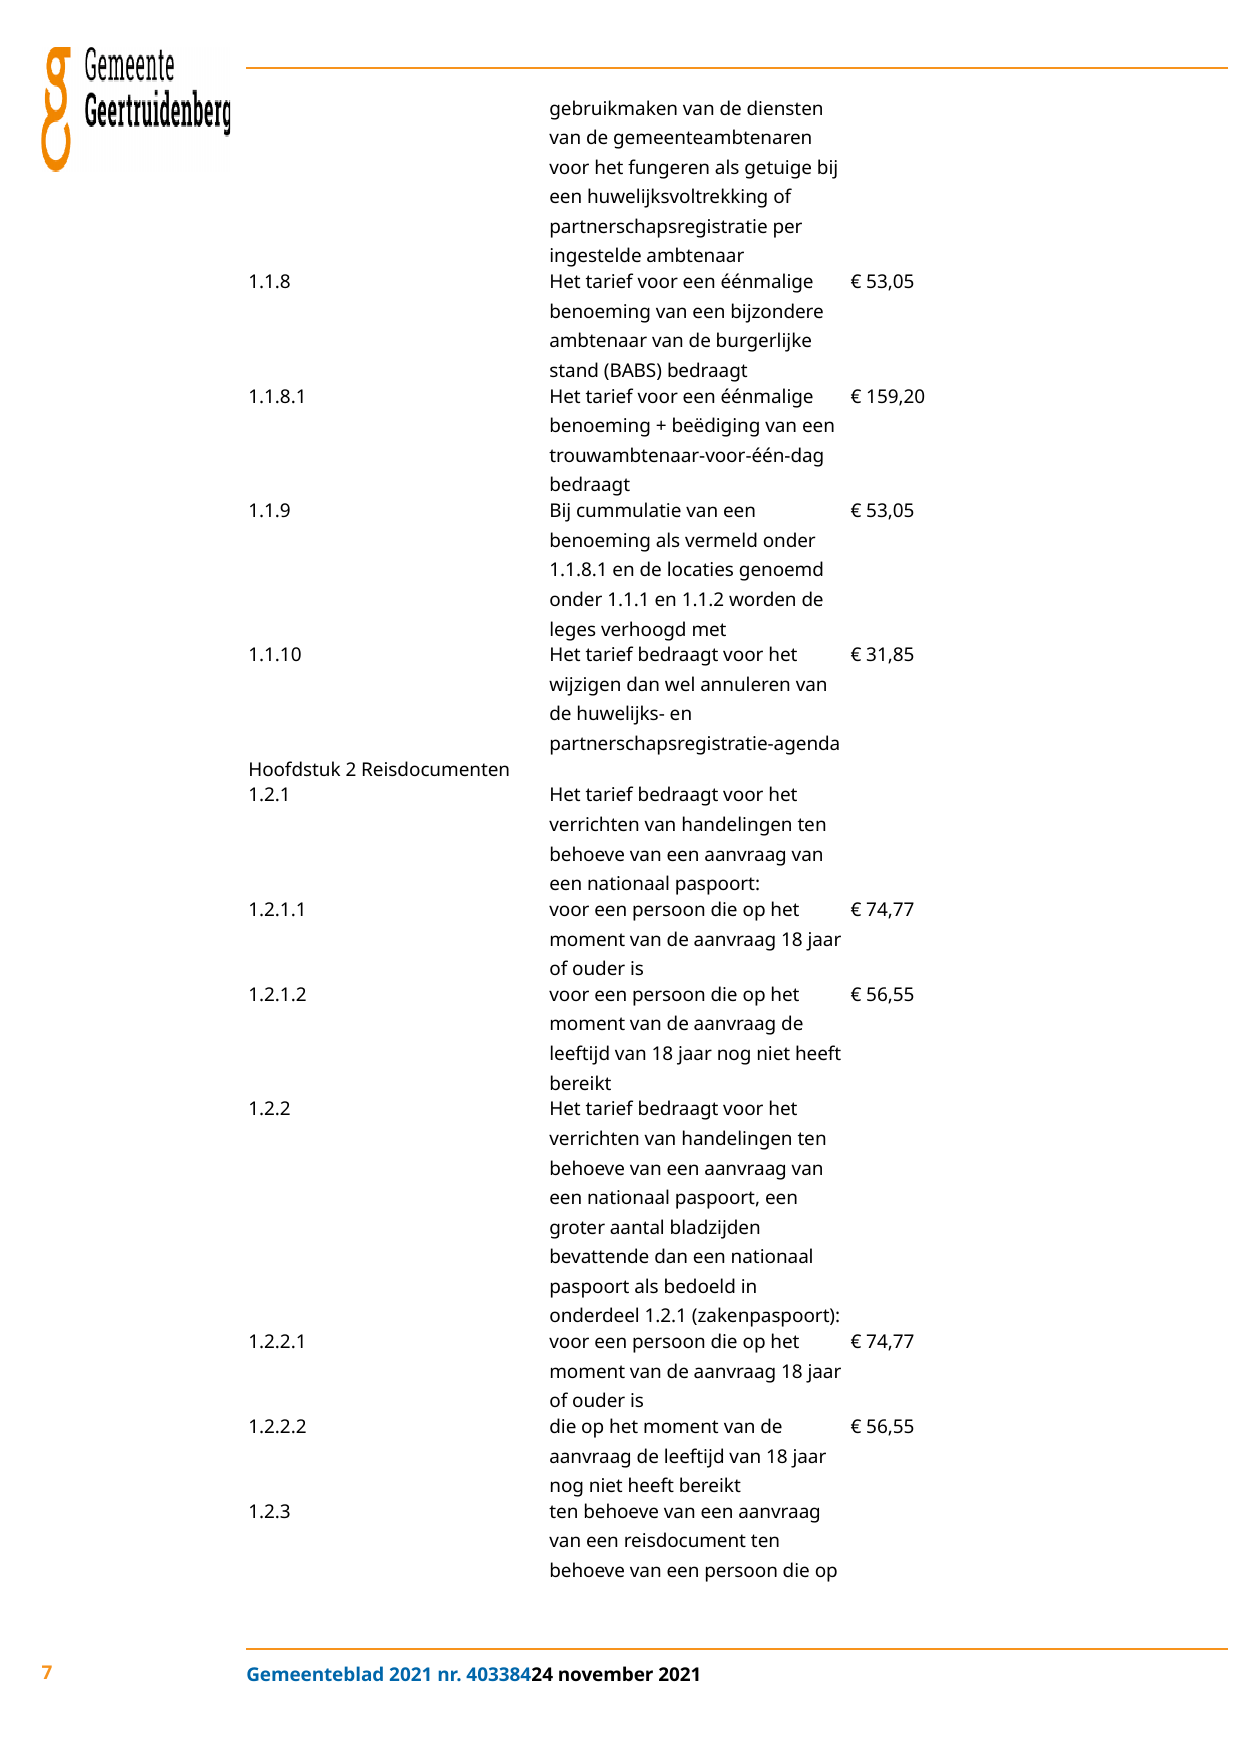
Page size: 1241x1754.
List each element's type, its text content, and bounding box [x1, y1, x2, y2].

table_cell 1.2.2.2 [248, 1413, 549, 1498]
table_cell € 56,55 [850, 981, 1152, 1096]
table_cell gebruikmaken van de diensten van de gemeenteambtenaren voor het fungeren als getuige bij een huwelijksvoltrekking of partnerschapsregistratie per ingestelde ambtenaar [549, 95, 850, 268]
table_cell voor een persoon die op het moment van de aanvraag de leeftijd van 18 jaar nog niet heeft bereikt [549, 981, 850, 1096]
table_cell [850, 95, 1152, 268]
table_cell voor een persoon die op het moment van de aanvraag 18 jaar of ouder is [549, 896, 850, 981]
table_cell € 53,05 [850, 269, 1152, 383]
table_cell ten behoeve van een aanvraag van een reisdocument ten behoeve van een persoon die op [549, 1498, 850, 1583]
table_cell [850, 782, 1152, 896]
table_cell die op het moment van de aanvraag de leeftijd van 18 jaar nog niet heeft bereikt [549, 1413, 850, 1498]
table_cell Hoofdstuk 2 Reisdocumenten [248, 756, 1152, 782]
table_cell Het tarief bedraagt voor het verrichten van handelingen ten behoeve van een aanvraag van een nationaal paspoort: [549, 782, 850, 896]
table_cell 1.2.1.2 [248, 981, 549, 1096]
table_cell 1.2.2 [248, 1096, 549, 1328]
table_cell 1.1.10 [248, 641, 549, 756]
table_cell 1.1.9 [248, 498, 549, 641]
table_cell 1.1.8 [248, 269, 549, 383]
table_cell 1.1.8.1 [248, 383, 549, 497]
table_cell [850, 1096, 1152, 1328]
picture [41, 47, 231, 172]
table_cell Het tarief bedraagt voor het wijzigen dan wel annuleren van de huwelijks- en partnerschapsregistratie-agenda [549, 641, 850, 756]
table_cell Het tarief bedraagt voor het verrichten van handelingen ten behoeve van een aanvraag van een nationaal paspoort, een groter aantal bladzijden bevattende dan een nationaal paspoort als bedoeld in onderdeel 1.2.1 (zakenpaspoort): [549, 1096, 850, 1328]
table_cell € 159,20 [850, 383, 1152, 497]
table_cell Bij cummulatie van een benoeming als vermeld onder 1.1.8.1 en de locaties genoemd onder 1.1.1 en 1.1.2 worden de leges verhoogd met [549, 498, 850, 641]
table_cell Het tarief voor een éénmalige benoeming + beëdiging van een trouwambtenaar-voor-één-dag bedraagt [549, 383, 850, 497]
table_cell € 74,77 [850, 896, 1152, 981]
table_cell € 53,05 [850, 498, 1152, 641]
table_cell 1.2.1.1 [248, 896, 549, 981]
table_cell € 56,55 [850, 1413, 1152, 1498]
table_cell [248, 95, 549, 268]
table_cell € 74,77 [850, 1328, 1152, 1413]
table_cell 1.2.1 [248, 782, 549, 896]
table_cell Het tarief voor een éénmalige benoeming van een bijzondere ambtenaar van de burgerlijke stand (BABS) bedraagt [549, 269, 850, 383]
table_cell 1.2.2.1 [248, 1328, 549, 1413]
table_cell [850, 1498, 1152, 1583]
table_cell 1.2.3 [248, 1498, 549, 1583]
table_cell € 31,85 [850, 641, 1152, 756]
table_cell voor een persoon die op het moment van de aanvraag 18 jaar of ouder is [549, 1328, 850, 1413]
